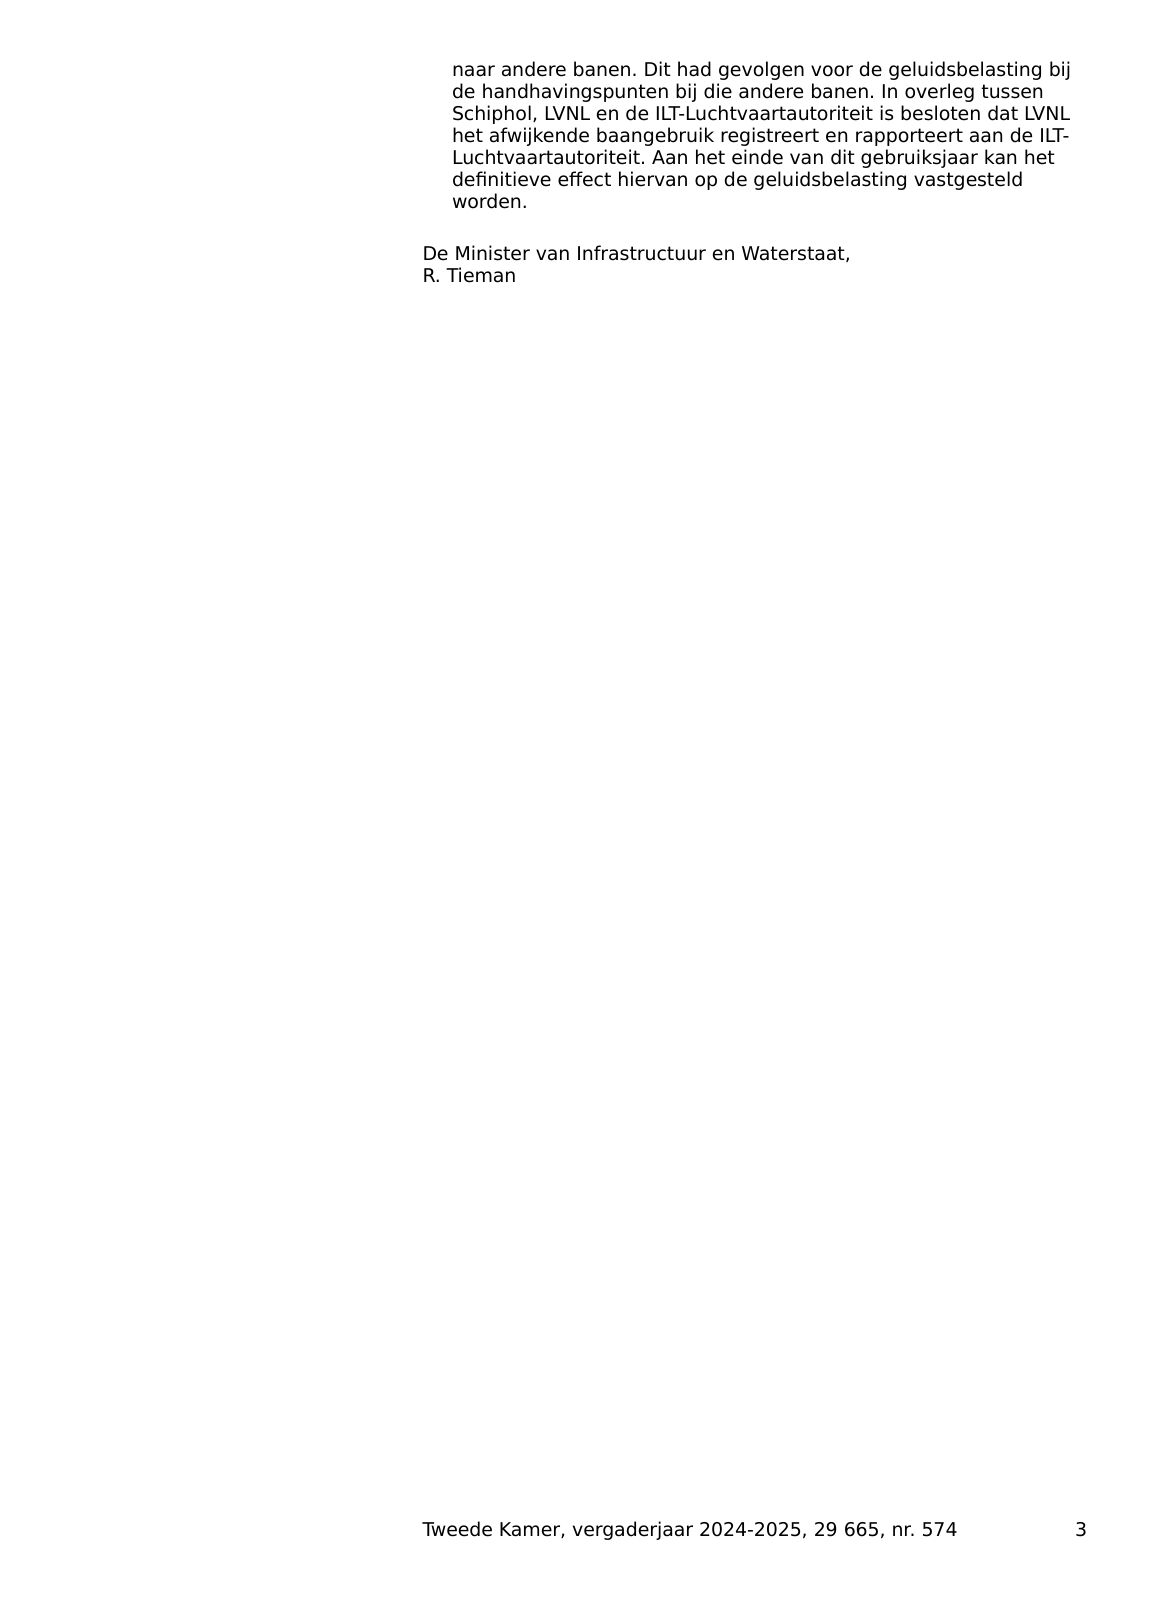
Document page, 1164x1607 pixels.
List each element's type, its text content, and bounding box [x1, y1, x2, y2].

text De Minister van Infrastructuur en Waterstaat, R. Tieman [422, 243, 1087, 287]
text naar andere banen. Dit had gevolgen voor de geluidsbelasting bij de handhavingspunten bij die andere banen. In overleg tussen Schiphol, LVNL en de ILT-Luchtvaartautoriteit is besloten dat LVNL het afwijkende baangebruik registreert en rapporteert aan de ILT-Luchtvaartautoriteit. Aan het einde van dit gebruiksjaar kan het definitieve effect hiervan op de geluidsbelasting vastgesteld worden. [422, 59, 1087, 213]
